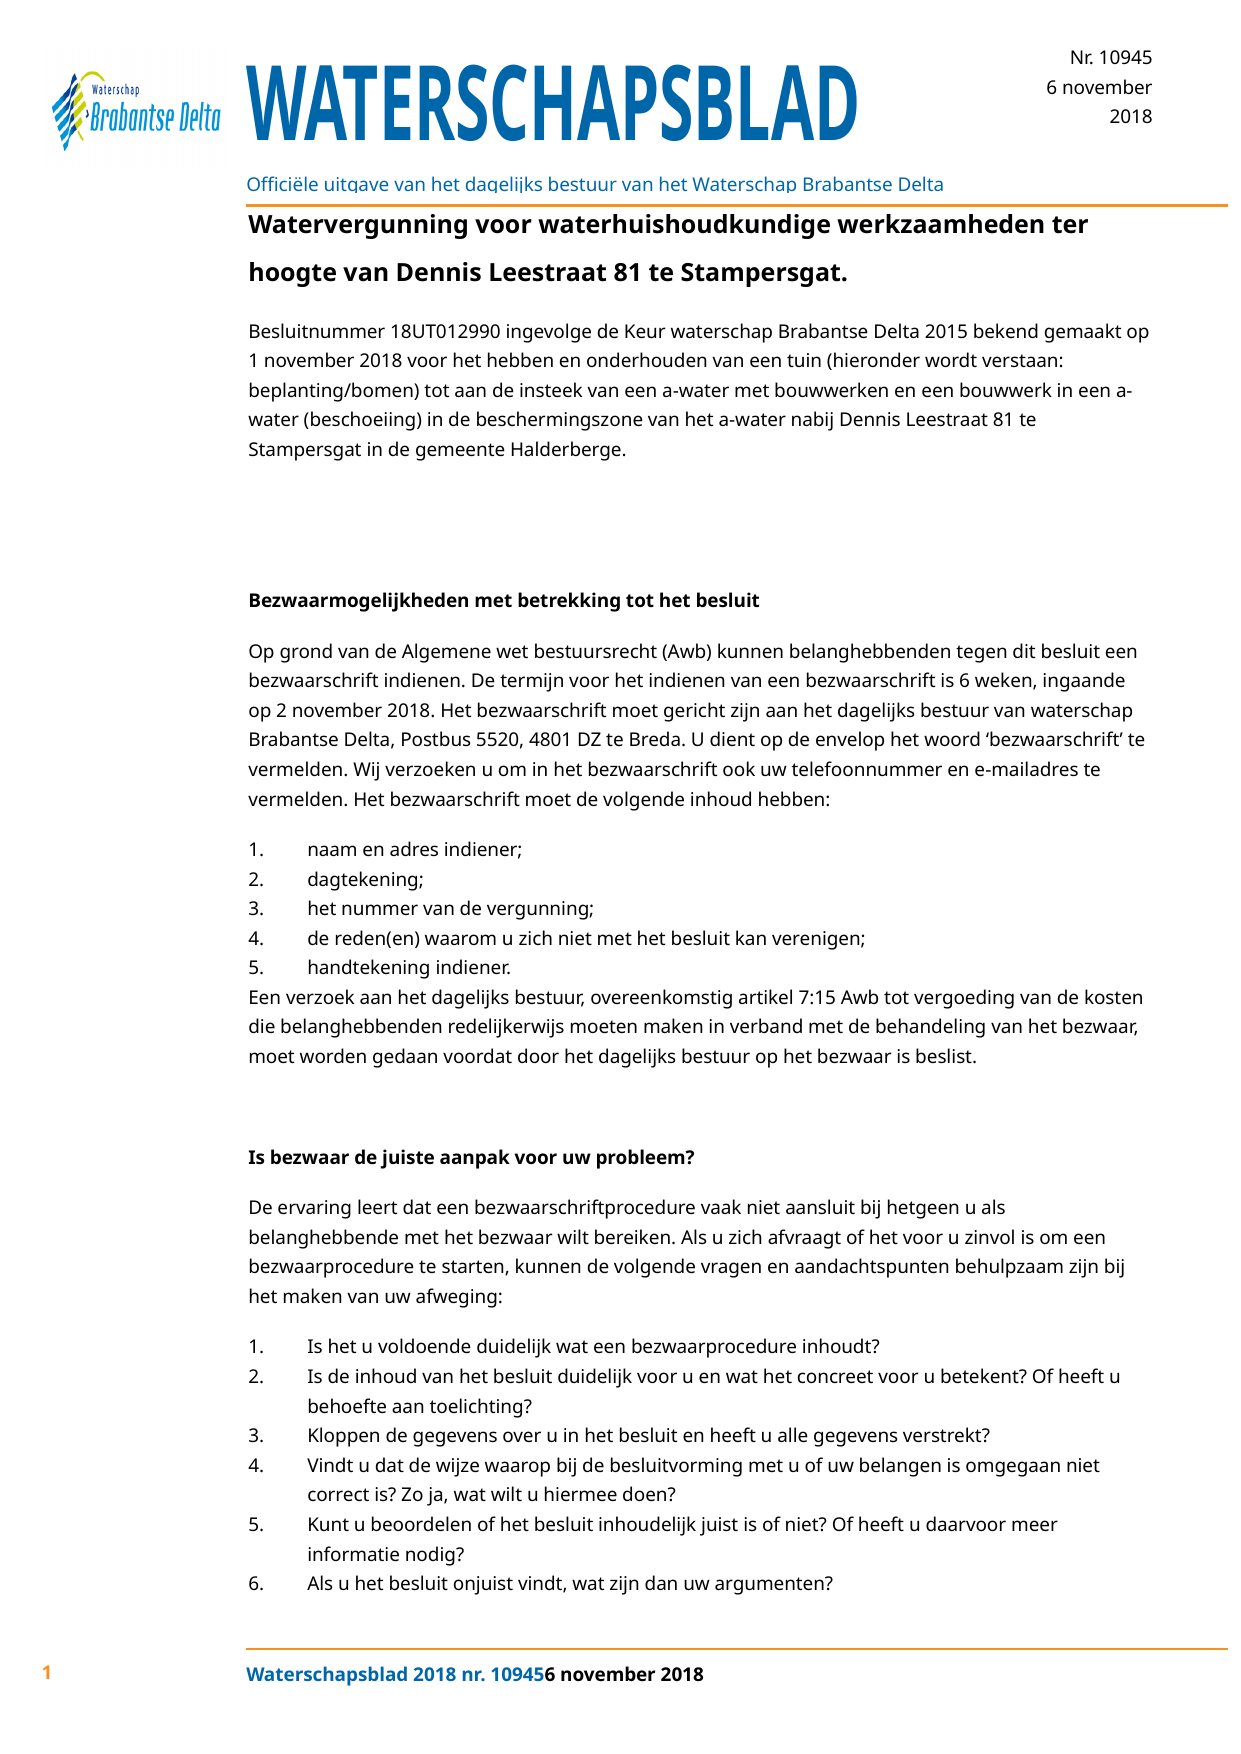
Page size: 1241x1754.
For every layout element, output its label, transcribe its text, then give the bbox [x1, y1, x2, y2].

text Is bezwaar de juiste aanpak voor uw probleem? [248, 1144, 1152, 1170]
list handtekening indiener. [248, 954, 1152, 980]
picture [41, 47, 231, 172]
list Is de inhoud van het besluit duidelijk voor u en wat het concreet voor u betekent? Of heeft u behoefte aan toelichting? [248, 1363, 1152, 1419]
list Kloppen de gegevens over u in het besluit en heeft u alle gegevens verstrekt? [248, 1422, 1152, 1448]
list naam en adres indiener; [248, 836, 1152, 862]
text Op grond van de Algemene wet bestuursrecht (Awb) kunnen belanghebbenden tegen dit besluit een bezwaarschrift indienen. De termijn voor het indienen van een bezwaarschrift is 6 weken, ingaande op 2 november 2018. Het bezwaarschrift moet gericht zijn aan het dagelijks bestuur van waterschap Brabantse Delta, Postbus 5520, 4801 DZ te Breda. U dient op de envelop het woord ‘bezwaarschrift’ te vermelden. Wij verzoeken u om in het bezwaarschrift ook uw telefoonnummer en e‑mailadres te vermelden. Het bezwaarschrift moet de volgende inhoud hebben: [248, 638, 1152, 812]
list dagtekening; [248, 866, 1152, 892]
list Kunt u beoordelen of het besluit inhoudelijk juist is of niet? Of heeft u daarvoor meer informatie nodig? [248, 1511, 1152, 1567]
text Besluitnummer 18UT012990 ingevolge de Keur waterschap Brabantse Delta 2015 bekend gemaakt op 1 november 2018 voor het hebben en onderhouden van een tuin (hieronder wordt verstaan: beplanting/bomen) tot aan de insteek van een a-water met bouwwerken en een bouwwerk in een a-water (beschoeiing) in de beschermingszone van het a-water nabij Dennis Leestraat 81 te Stampersgat in de gemeente Halderberge. [248, 318, 1152, 462]
list het nummer van de vergunning; [248, 895, 1152, 921]
list Is het u voldoende duidelijk wat een bezwaarprocedure inhoudt? [248, 1334, 1152, 1359]
text Een verzoek aan het dagelijks bestuur, overeenkomstig artikel 7:15 Awb tot vergoeding van de kosten die belanghebbenden redelijkerwijs moeten maken in verband met de behandeling van het bezwaar, moet worden gedaan voordat door het dagelijks bestuur op het bezwaar is beslist. [248, 984, 1152, 1069]
list Als u het besluit onjuist vindt, wat zijn dan uw argumenten? [248, 1570, 1152, 1596]
list Vindt u dat de wijze waarop bij de besluitvorming met u of uw belangen is omgegaan niet correct is? Zo ja, wat wilt u hiermee doen? [248, 1452, 1152, 1507]
text Bezwaarmogelijkheden met betrekking tot het besluit [248, 587, 1152, 613]
text De ervaring leert dat een bezwaarschriftprocedure vaak niet aansluit bij hetgeen u als belanghebbende met het bezwaar wilt bereiken. Als u zich afvraagt of het voor u zinvol is om een bezwaarprocedure te starten, kunnen de volgende vragen en aandachtspunten behulpzaam zijn bij het maken van uw afweging: [248, 1194, 1152, 1309]
text Watervergunning voor waterhuishoudkundige werkzaamheden ter hoogte van Dennis Leestraat 81 te Stampersgat. [248, 207, 1152, 288]
list de reden(en) waarom u zich niet met het besluit kan verenigen; [248, 925, 1152, 951]
